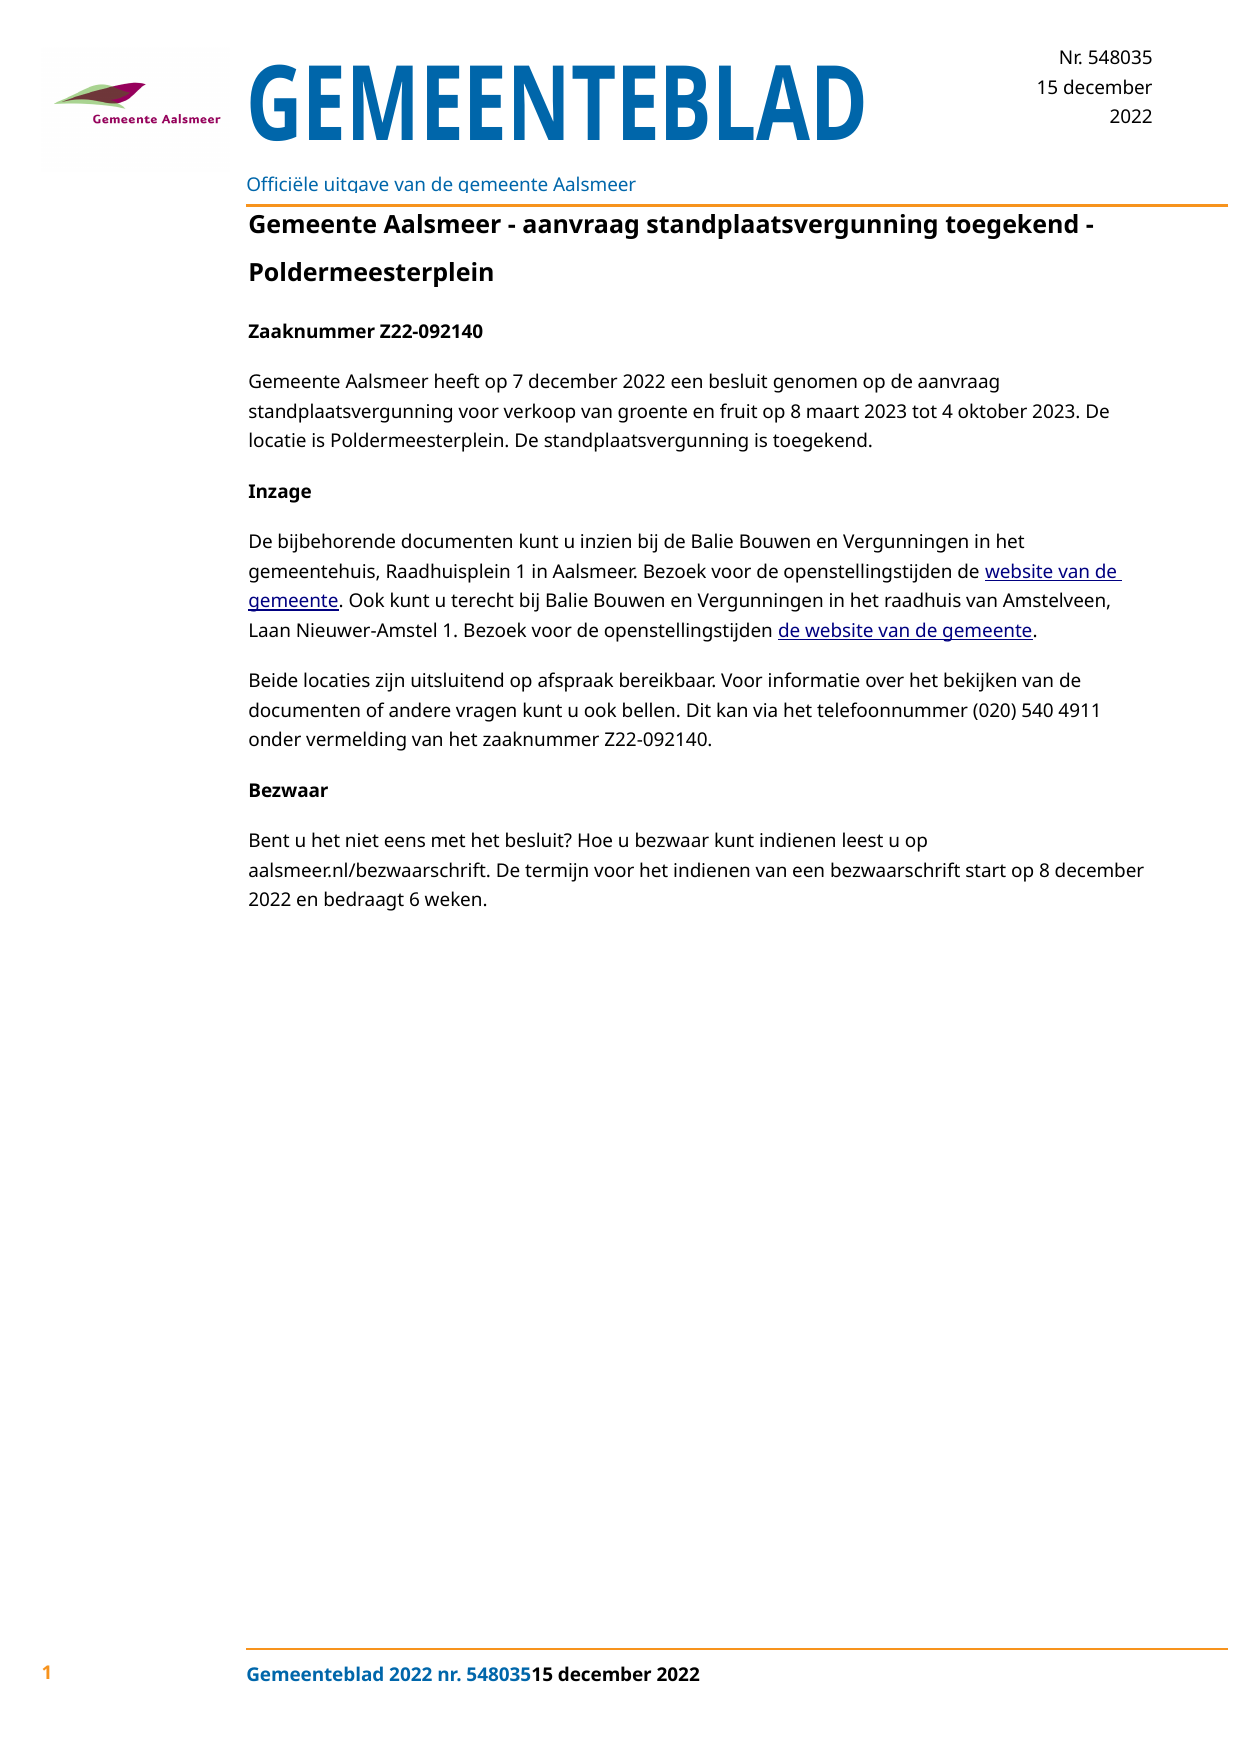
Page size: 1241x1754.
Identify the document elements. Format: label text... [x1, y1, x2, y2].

text Gemeente Aalsmeer heeft op 7 december 2022 een besluit genomen op de aanvraag standplaatsvergunning voor verkoop van groente en fruit op 8 maart 2023 tot 4 oktober 2023. De locatie is Poldermeesterplein. De standplaatsvergunning is toegekend. [248, 368, 1152, 453]
text Zaaknummer Z22-092140 [248, 318, 1152, 344]
picture [41, 47, 231, 172]
text Inzage [248, 478, 1152, 504]
text Beide locaties zijn uitsluitend op afspraak bereikbaar. Voor informatie over het bekijken van de documenten of andere vragen kunt u ook bellen. Dit kan via het telefoonnummer (020) 540 4911 onder vermelding van het zaaknummer Z22-092140. [248, 667, 1152, 752]
text Bezwaar [248, 777, 1152, 803]
text De bijbehorende documenten kunt u inzien bij de Balie Bouwen en Vergunningen in het gemeentehuis, Raadhuisplein 1 in Aalsmeer. Bezoek voor de openstellingstijden de website van de gemeente. Ook kunt u terecht bij Balie Bouwen en Vergunningen in het raadhuis van Amstelveen, Laan Nieuwer-Amstel 1. Bezoek voor de openstellingstijden de website van de gemeente. [248, 528, 1152, 643]
text Bent u het niet eens met het besluit? Hoe u bezwaar kunt indienen leest u op aalsmeer.nl/bezwaarschrift. De termijn voor het indienen van een bezwaarschrift start op 8 december 2022 en bedraagt 6 weken. [248, 827, 1152, 912]
text Gemeente Aalsmeer - aanvraag standplaatsvergunning toegekend - Poldermeesterplein [248, 207, 1152, 288]
